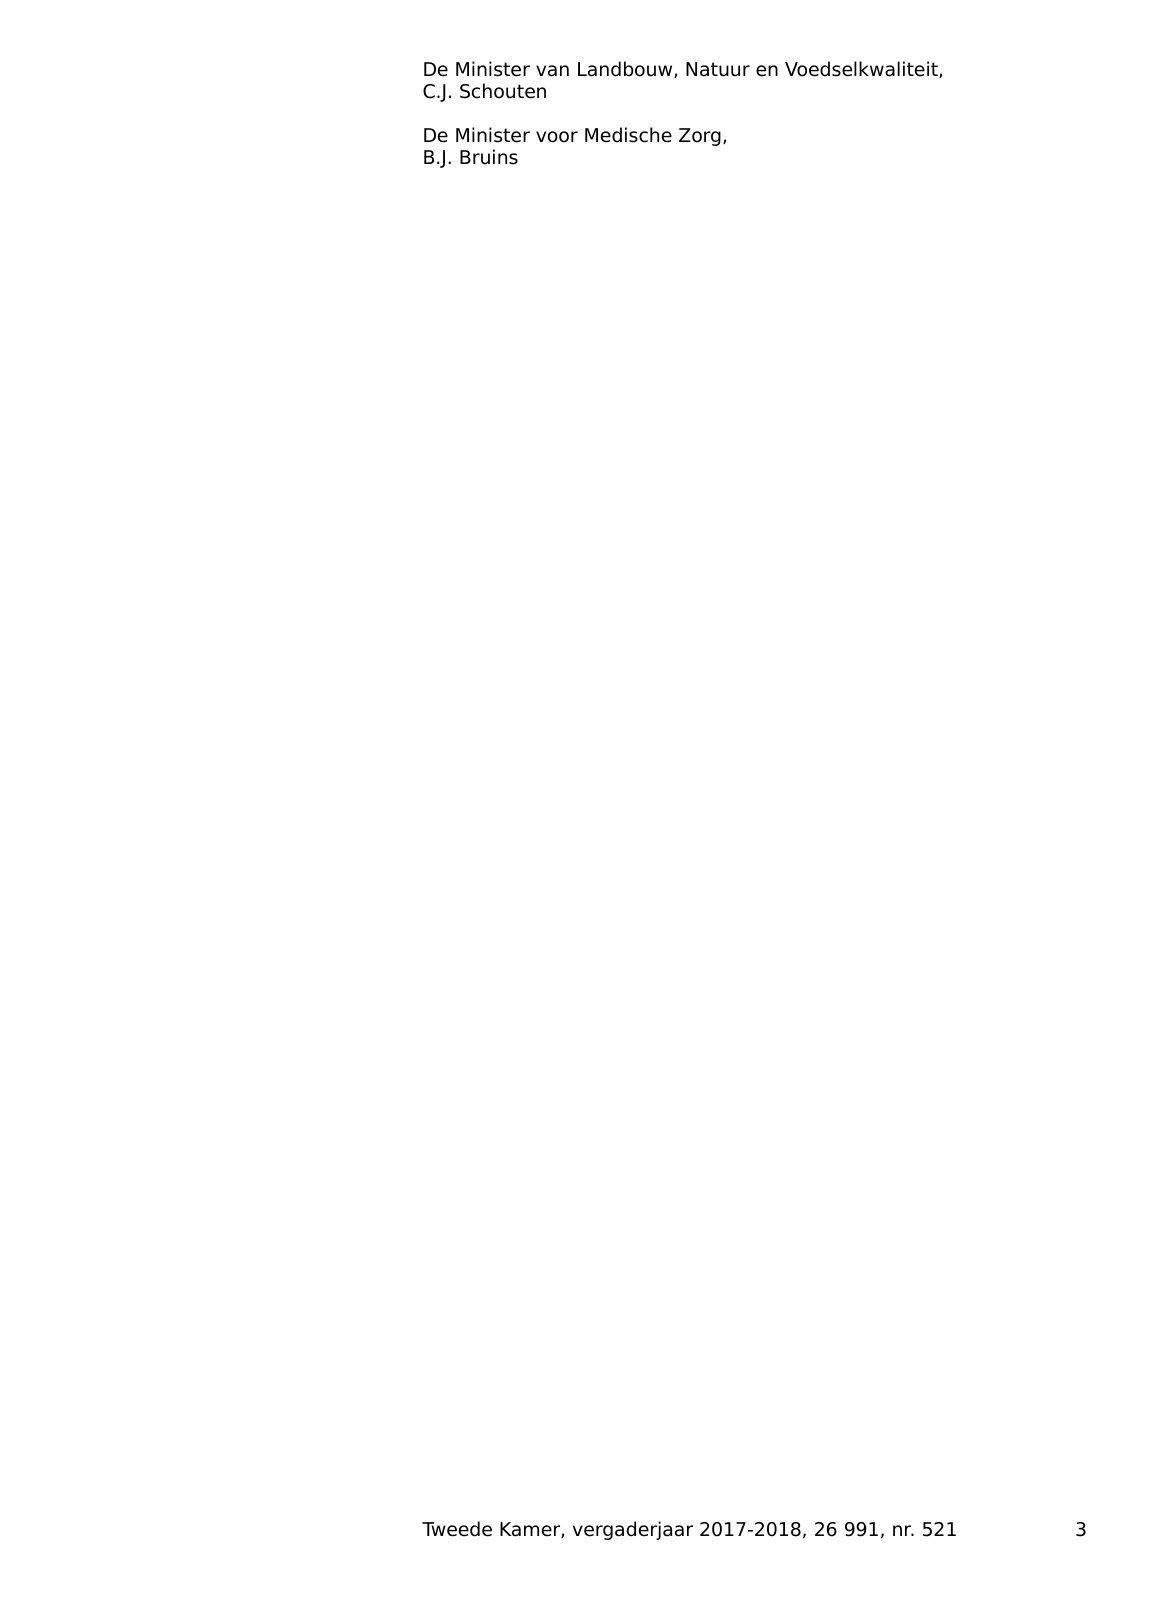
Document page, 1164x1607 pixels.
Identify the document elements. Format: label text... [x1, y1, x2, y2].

text De Minister van Landbouw, Natuur en Voedselkwaliteit, C.J. Schouten [422, 59, 1087, 103]
text De Minister voor Medische Zorg, B.J. Bruins [422, 125, 1087, 169]
